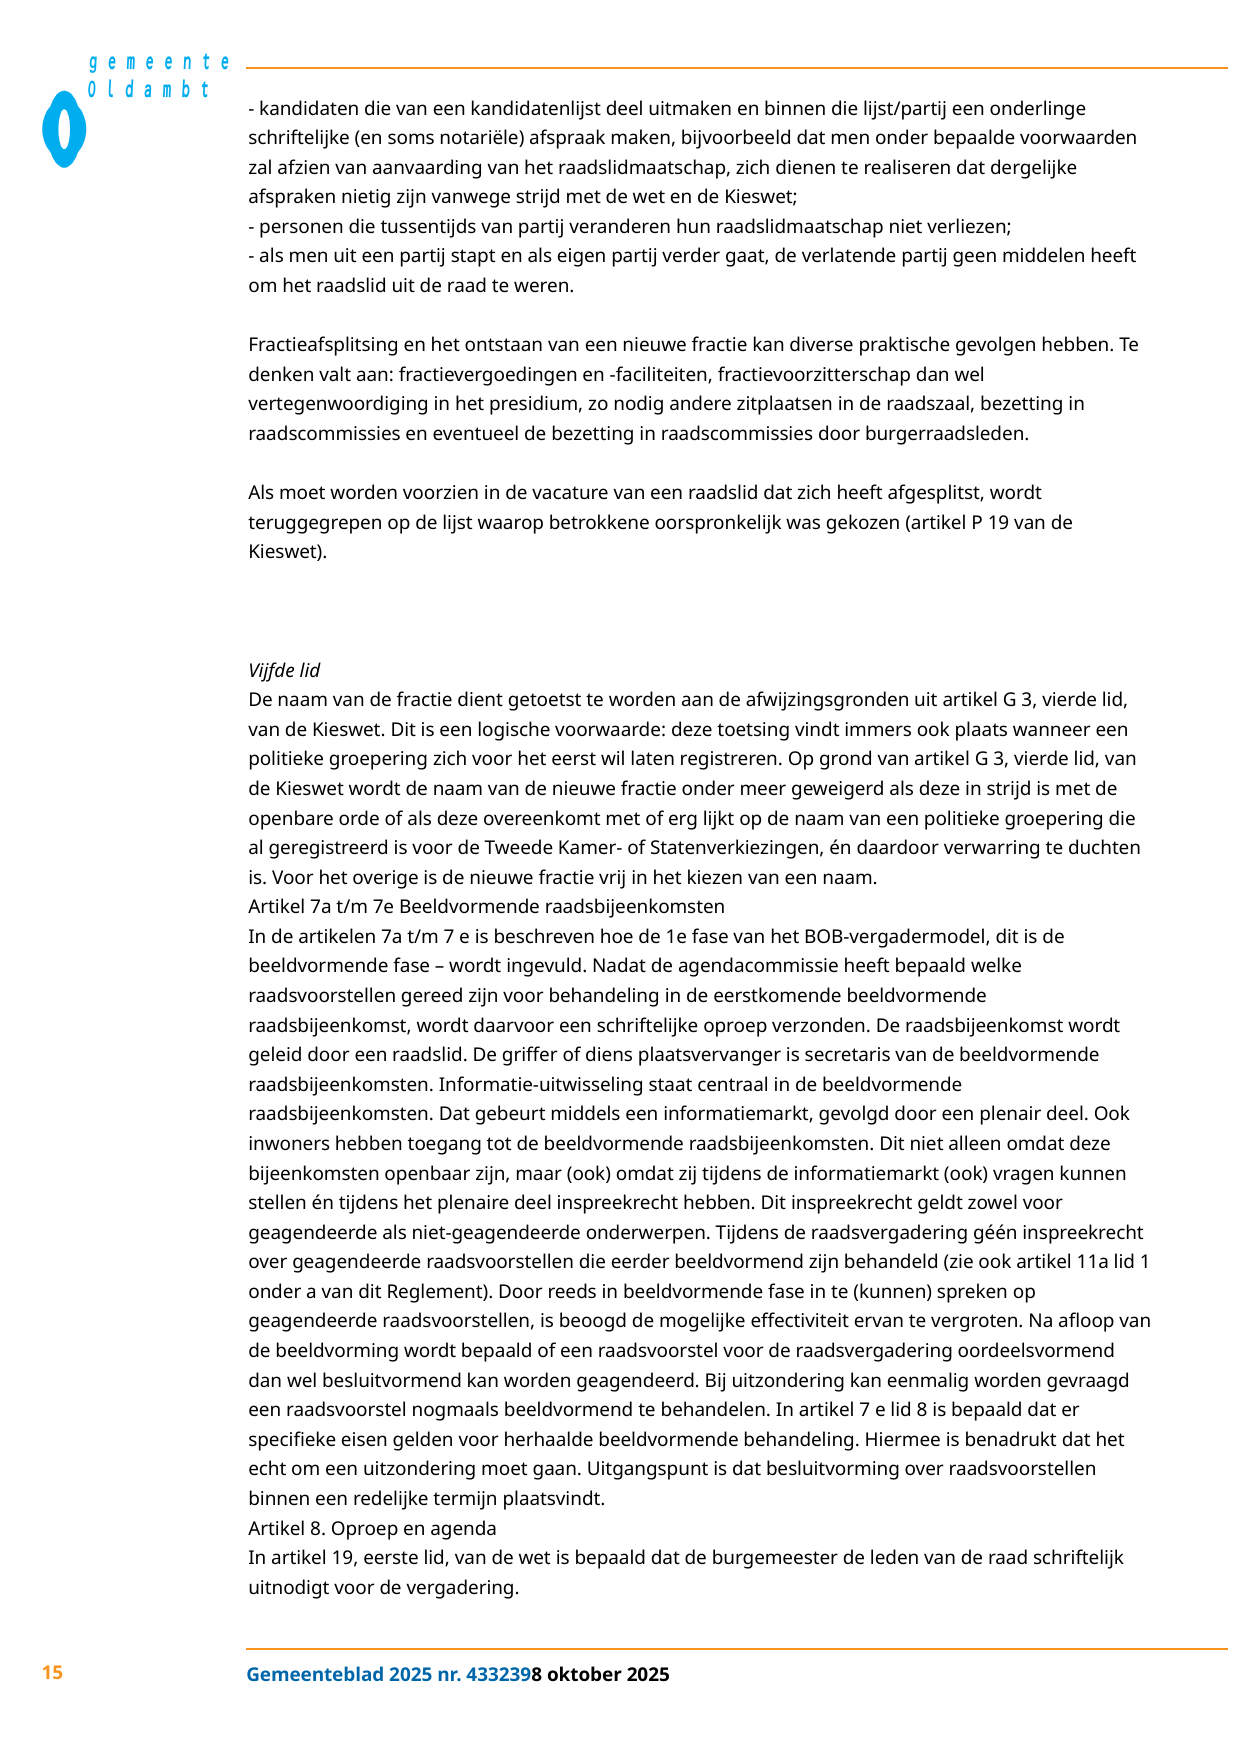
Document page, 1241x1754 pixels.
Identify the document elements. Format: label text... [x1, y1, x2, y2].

text In artikel 19, eerste lid, van de wet is bepaald dat de burgemeester de leden van de raad schriftelijk uitnodigt voor de vergadering. [248, 1544, 1152, 1600]
text Vijfde lid [248, 657, 1152, 683]
text Artikel 7a t/m 7e Beeldvormende raadsbijeenkomsten [248, 893, 1152, 919]
text - kandidaten die van een kandidatenlijst deel uitmaken en binnen die lijst/partij een onderlinge schriftelijke (en soms notariële) afspraak maken, bijvoorbeeld dat men onder bepaalde voorwaarden zal afzien van aanvaarding van het raadslidmaatschap, zich dienen te realiseren dat dergelijke afspraken nietig zijn vanwege strijd met de wet en de Kieswet; [248, 95, 1152, 209]
text - personen die tussentijds van partij veranderen hun raadslidmaatschap niet verliezen; [248, 213, 1152, 239]
text Artikel 8. Oproep en agenda [248, 1515, 1152, 1541]
text In de artikelen 7a t/m 7 e is beschreven hoe de 1e fase van het BOB-vergadermodel, dit is de beeldvormende fase – wordt ingevuld. Nadat de agendacommissie heeft bepaald welke raadsvoorstellen gereed zijn voor behandeling in de eerstkomende beeldvormende raadsbijeenkomst, wordt daarvoor een schriftelijke oproep verzonden. De raadsbijeenkomst wordt geleid door een raadslid. De griffer of diens plaatsvervanger is secretaris van de beeldvormende raadsbijeenkomsten. Informatie-uitwisseling staat centraal in de beeldvormende raadsbijeenkomsten. Dat gebeurt middels een informatiemarkt, gevolgd door een plenair deel. Ook inwoners hebben toegang tot de beeldvormende raadsbijeenkomsten. Dit niet alleen omdat deze bijeenkomsten openbaar zijn, maar (ook) omdat zij tijdens de informatiemarkt (ook) vragen kunnen stellen én tijdens het plenaire deel inspreekrecht hebben. Dit inspreekrecht geldt zowel voor geagendeerde als niet-geagendeerde onderwerpen. Tijdens de raadsvergadering géén inspreekrecht over geagendeerde raadsvoorstellen die eerder beeldvormend zijn behandeld (zie ook artikel 11a lid 1 onder a van dit Reglement). Door reeds in beeldvormende fase in te (kunnen) spreken op geagendeerde raadsvoorstellen, is beoogd de mogelijke effectiviteit ervan te vergroten. Na afloop van de beeldvorming wordt bepaald of een raadsvoorstel voor de raadsvergadering oordeelsvormend dan wel besluitvormend kan worden geagendeerd. Bij uitzondering kan eenmalig worden gevraagd een raadsvoorstel nogmaals beeldvormend te behandelen. In artikel 7 e lid 8 is bepaald dat er specifieke eisen gelden voor herhaalde beeldvormende behandeling. Hiermee is benadrukt dat het echt om een uitzondering moet gaan. Uitgangspunt is dat besluitvorming over raadsvoorstellen binnen een redelijke termijn plaatsvindt. [248, 923, 1152, 1511]
picture [41, 47, 231, 172]
text Als moet worden voorzien in de vacature van een raadslid dat zich heeft afgesplitst, wordt teruggegrepen op de lijst waarop betrokkene oorspronkelijk was gekozen (artikel P 19 van de Kieswet). [248, 479, 1152, 564]
text Fractieafsplitsing en het ontstaan van een nieuwe fractie kan diverse praktische gevolgen hebben. Te denken valt aan: fractievergoedingen en -faciliteiten, fractievoorzitterschap dan wel vertegenwoordiging in het presidium, zo nodig andere zitplaatsen in de raadszaal, bezetting in raadscommissies en eventueel de bezetting in raadscommissies door burgerraadsleden. [248, 331, 1152, 446]
text - als men uit een partij stapt en als eigen partij verder gaat, de verlatende partij geen middelen heeft om het raadslid uit de raad te weren. [248, 243, 1152, 298]
text De naam van de fractie dient getoetst te worden aan de afwijzingsgronden uit artikel G 3, vierde lid, van de Kieswet. Dit is een logische voorwaarde: deze toetsing vindt immers ook plaats wanneer een politieke groepering zich voor het eerst wil laten registreren. Op grond van artikel G 3, vierde lid, van de Kieswet wordt de naam van de nieuwe fractie onder meer geweigerd als deze in strijd is met de openbare orde of als deze overeenkomt met of erg lijkt op de naam van een politieke groepering die al geregistreerd is voor de Tweede Kamer- of Statenverkiezingen, én daardoor verwarring te duchten is. Voor het overige is de nieuwe fractie vrij in het kiezen van een naam. [248, 686, 1152, 890]
